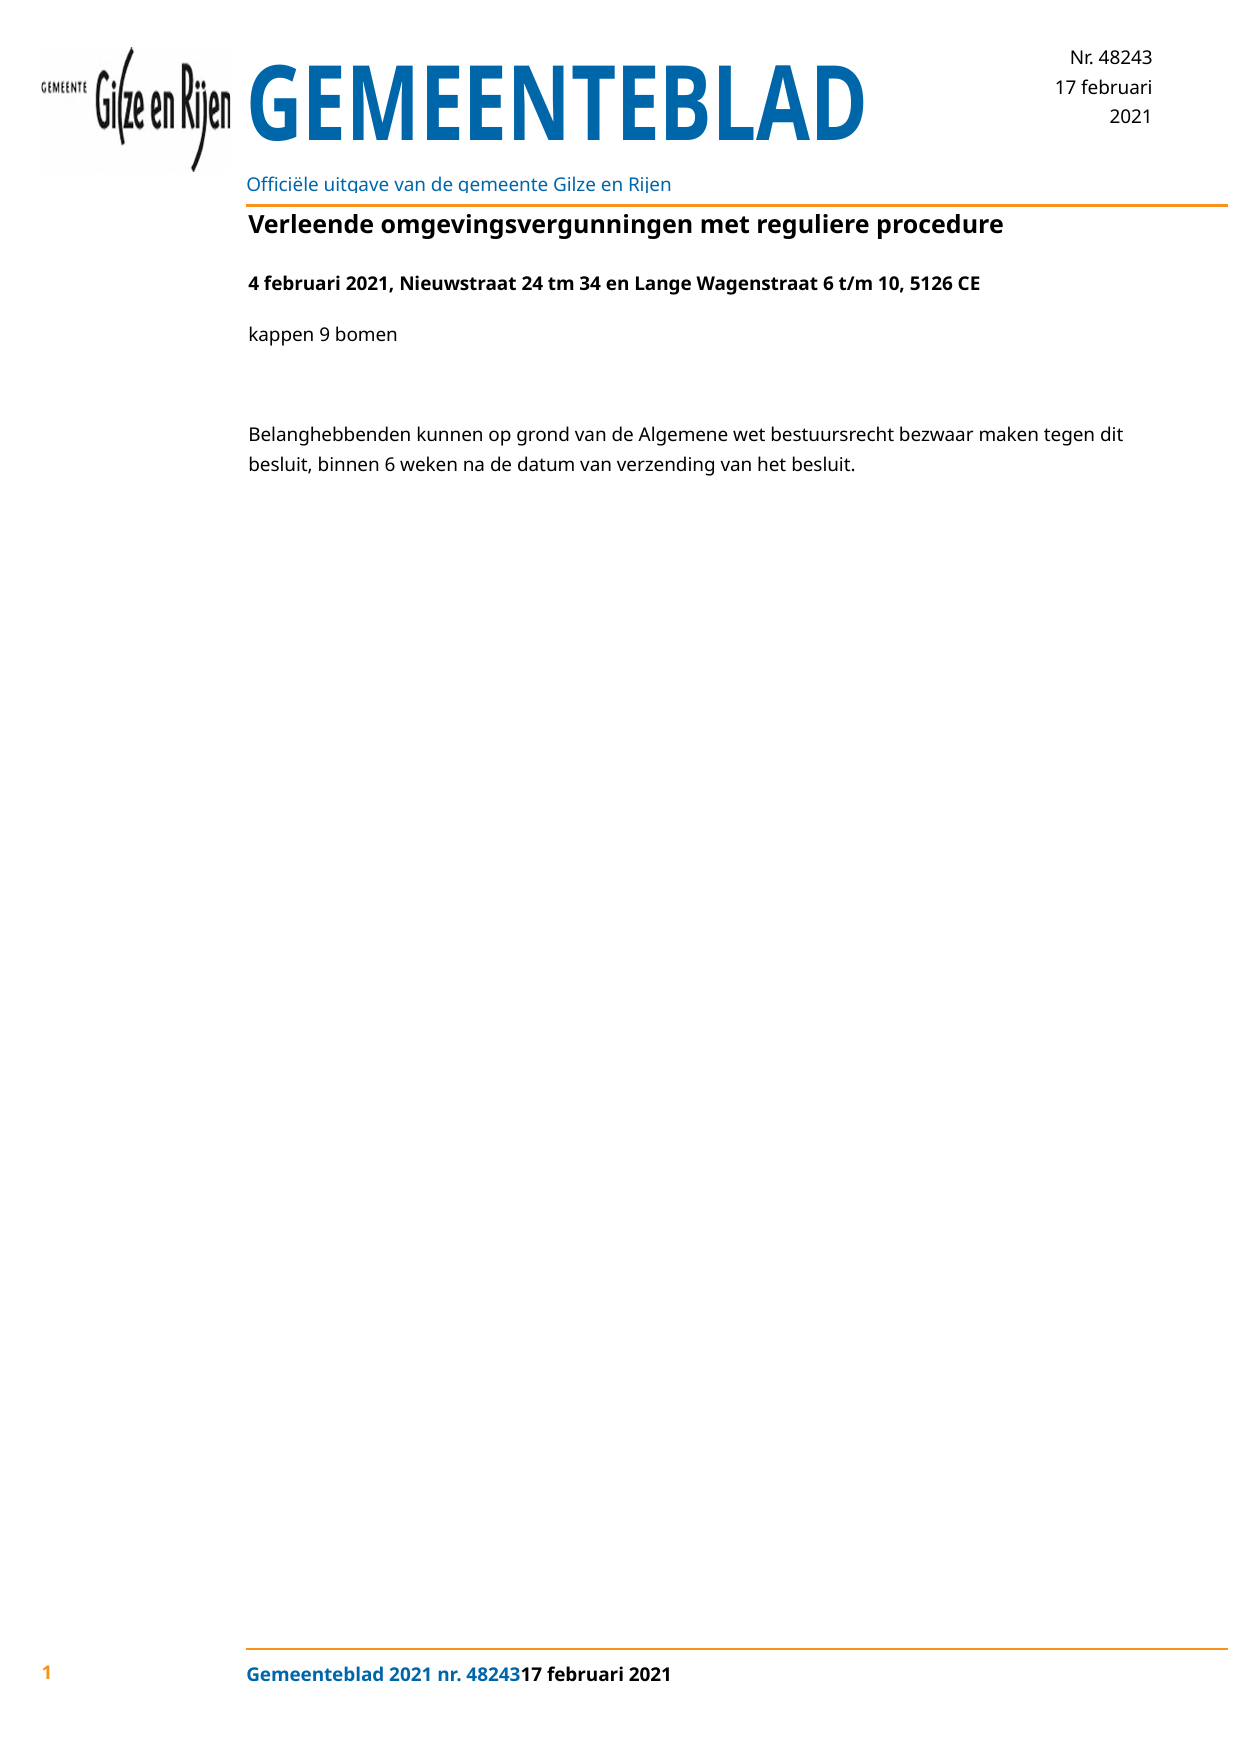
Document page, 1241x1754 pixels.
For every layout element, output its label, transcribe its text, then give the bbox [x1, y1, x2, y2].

text kappen 9 bomen [248, 321, 1152, 346]
text Belanghebbenden kunnen op grond van de Algemene wet bestuursrecht bezwaar maken tegen dit besluit, binnen 6 weken na de datum van verzending van het besluit. [248, 422, 1152, 477]
text 4 februari 2021, Nieuwstraat 24 tm 34 en Lange Wagenstraat 6 t/m 10, 5126 CE [248, 270, 1152, 296]
picture [41, 47, 231, 172]
text Verleende omgevingsvergunningen met reguliere procedure [248, 207, 1152, 241]
